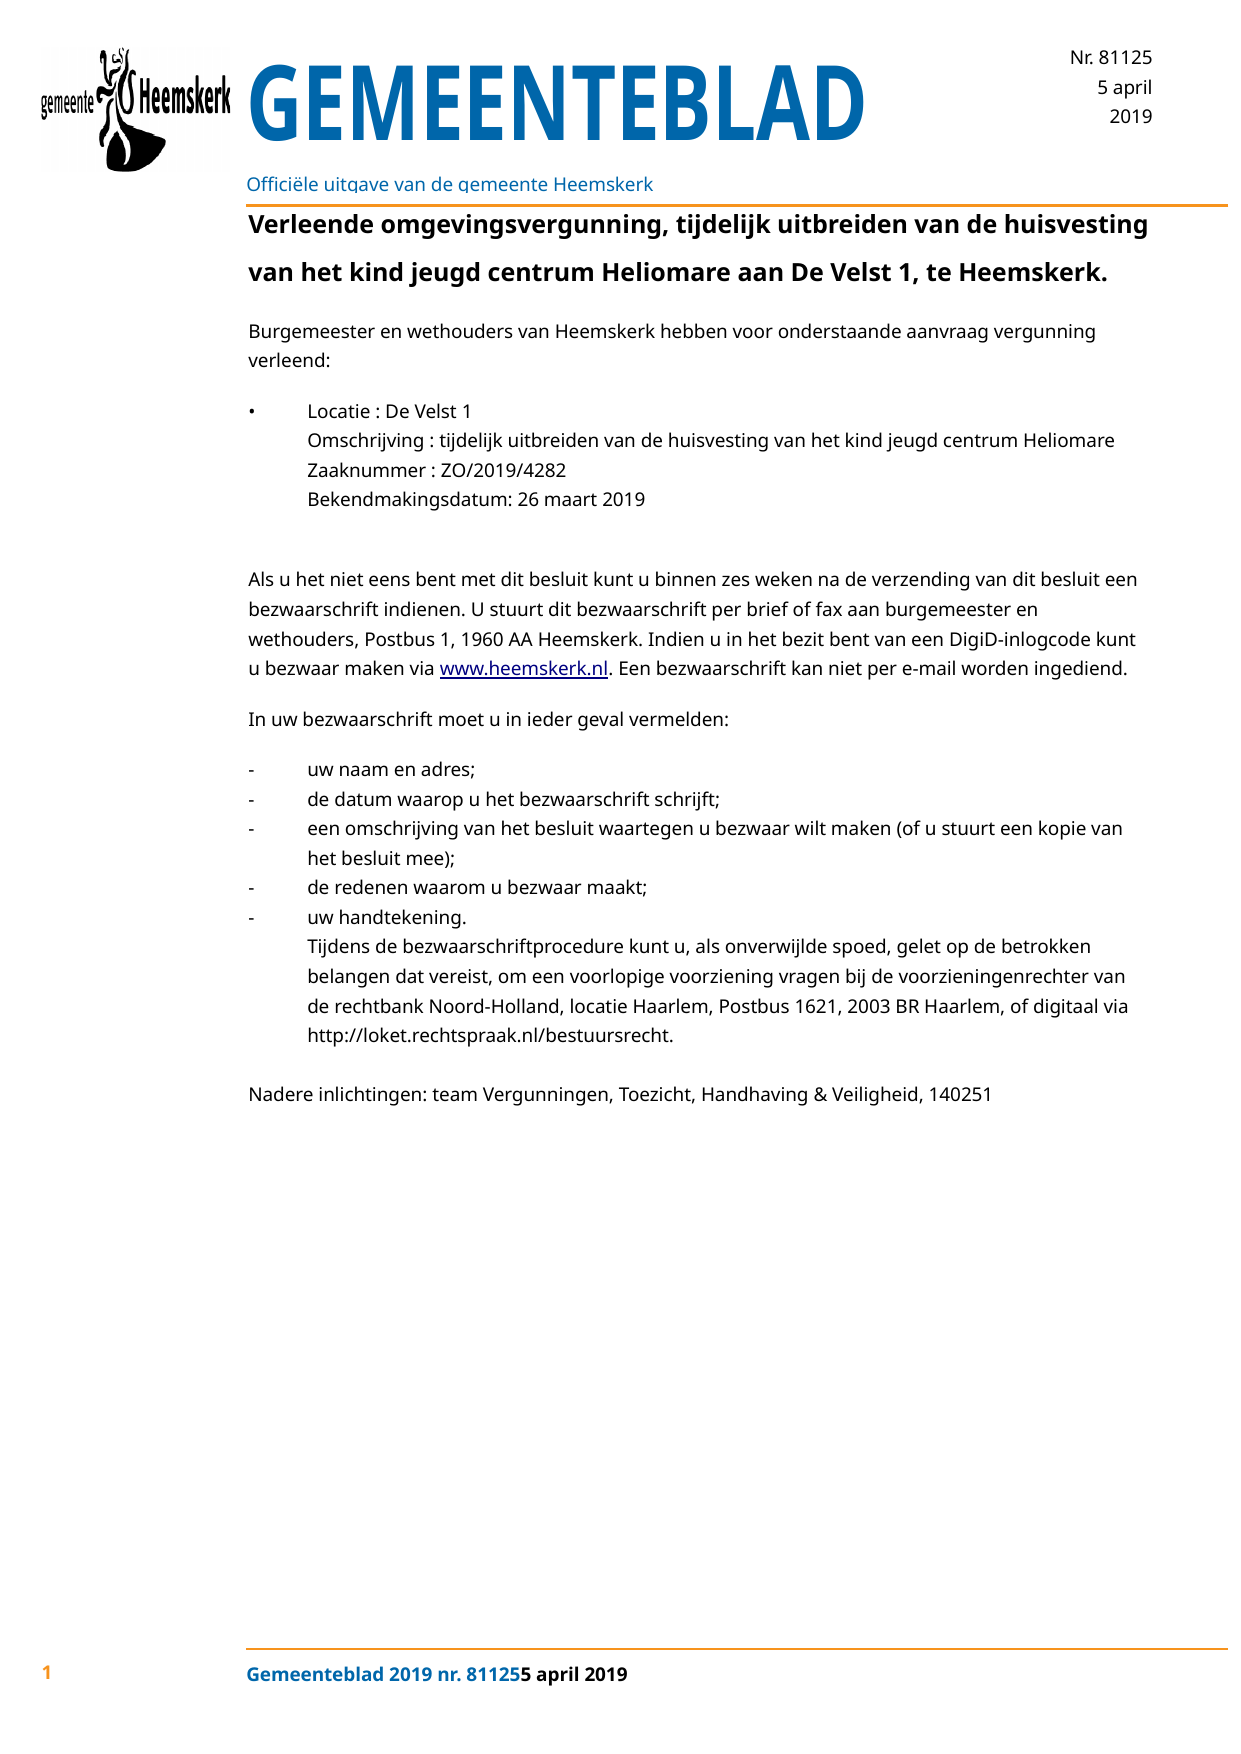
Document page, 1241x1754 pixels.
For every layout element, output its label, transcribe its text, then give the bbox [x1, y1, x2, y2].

list Zaaknummer : ZO/2019/4282 [248, 457, 1152, 483]
text Burgemeester en wethouders van Heemskerk hebben voor onderstaande aanvraag vergunning verleend: [248, 318, 1152, 373]
list Tijdens de bezwaarschriftprocedure kunt u, als onverwijlde spoed, gelet op de betrokken belangen dat vereist, om een voorlopige voorziening vragen bij de voorzieningenrechter van de rechtbank Noord-Holland, locatie Haarlem, Postbus 1621, 2003 BR Haarlem, of digitaal via http://loket.rechtspraak.nl/bestuursrecht. [248, 934, 1152, 1048]
list Omschrijving : tijdelijk uitbreiden van de huisvesting van het kind jeugd centrum Heliomare [248, 427, 1152, 453]
list uw naam en adres; [248, 756, 1152, 782]
list de datum waarop u het bezwaarschrift schrijft; [248, 786, 1152, 812]
text Nadere inlichtingen: team Vergunningen, Toezicht, Handhaving & Veiligheid, 140251 [248, 1082, 1152, 1107]
text Verleende omgevingsvergunning, tijdelijk uitbreiden van de huisvesting van het kind jeugd centrum Heliomare aan De Velst 1, te Heemskerk. [248, 207, 1152, 288]
text Als u het niet eens bent met dit besluit kunt u binnen zes weken na de verzending van dit besluit een bezwaarschrift indienen. U stuurt dit bezwaarschrift per brief of fax aan burgemeester en wethouders, Postbus 1, 1960 AA Heemskerk. Indien u in het bezit bent van een DigiD-inlogcode kunt u bezwaar maken via www.heemskerk.nl. Een bezwaarschrift kan niet per e-mail worden ingediend. [248, 567, 1152, 681]
list Locatie : De Velst 1 [248, 398, 1152, 424]
text In uw bezwaarschrift moet u in ieder geval vermelden: [248, 706, 1152, 732]
list de redenen waarom u bezwaar maakt; [248, 874, 1152, 900]
list uw handtekening. [248, 904, 1152, 930]
picture [41, 47, 231, 172]
list Bekendmakingsdatum: 26 maart 2019 [248, 487, 1152, 512]
list een omschrijving van het besluit waartegen u bezwaar wilt maken (of u stuurt een kopie van het besluit mee); [248, 815, 1152, 871]
